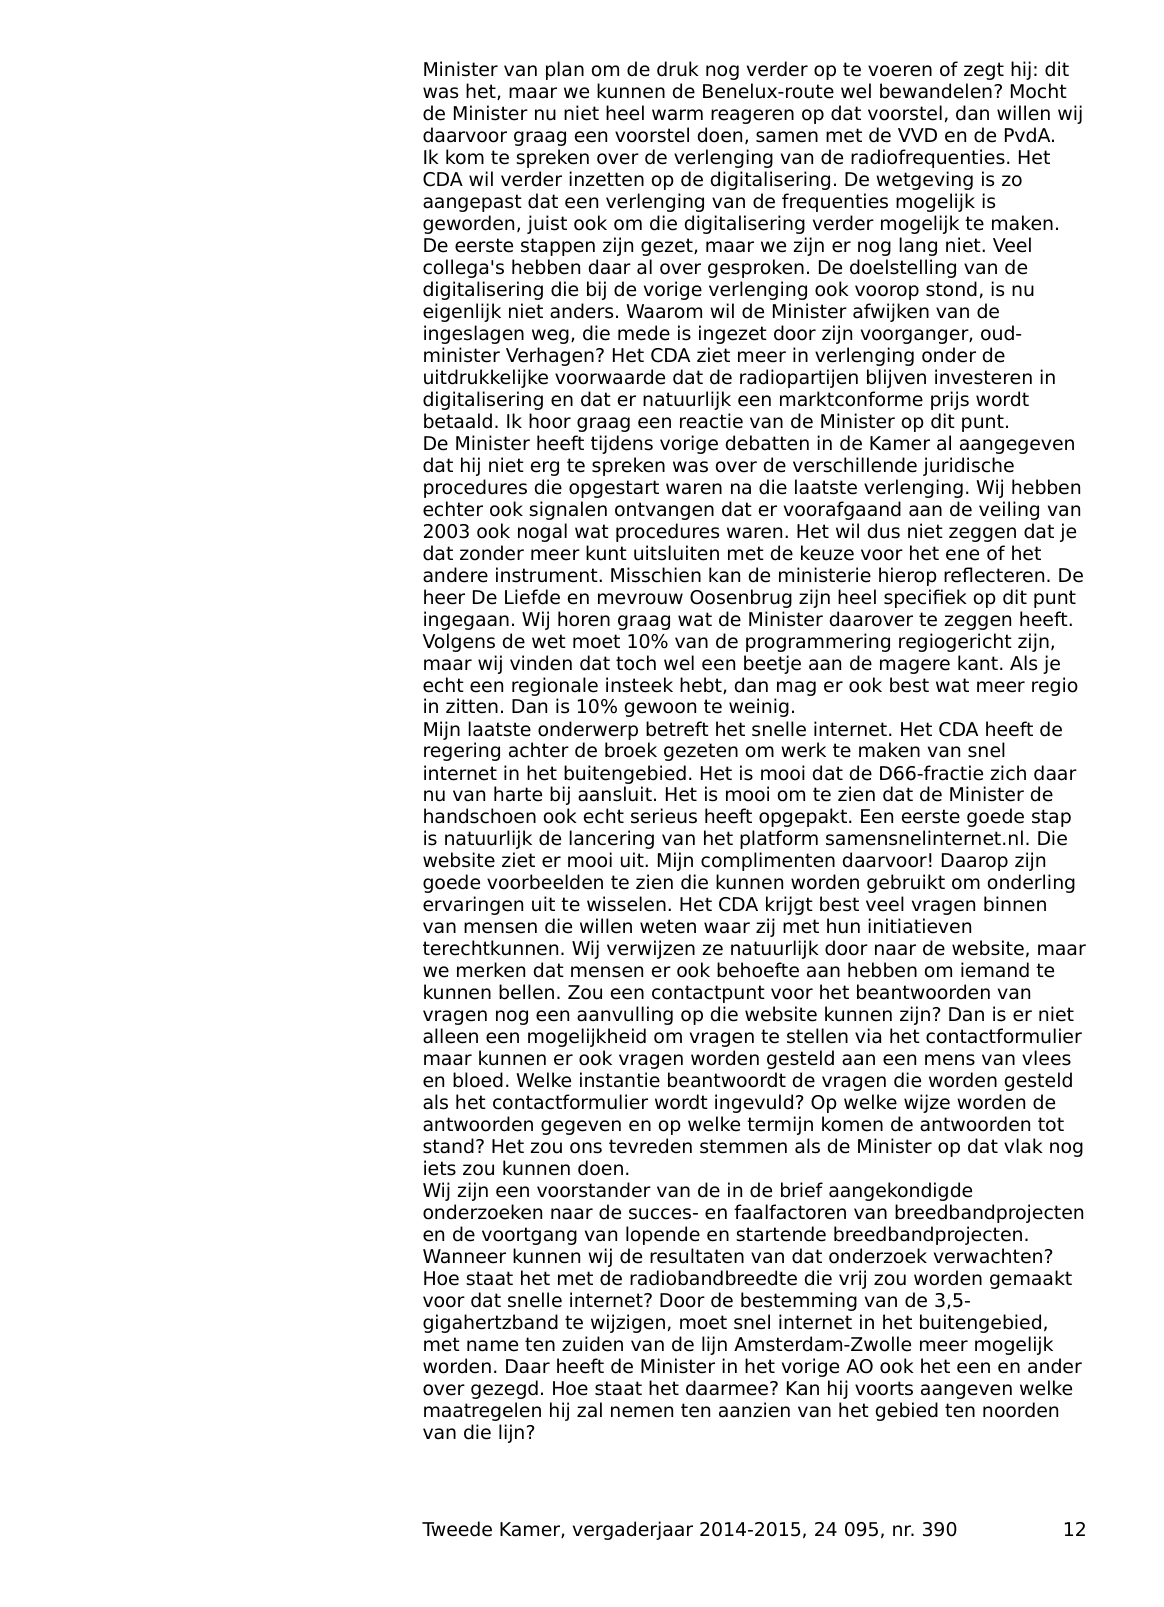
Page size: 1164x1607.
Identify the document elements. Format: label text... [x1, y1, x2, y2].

text Volgens de wet moet 10% van de programmering regiogericht zijn, maar wij vinden dat toch wel een beetje aan de magere kant. Als je echt een regionale insteek hebt, dan mag er ook best wat meer regio in zitten. Dan is 10% gewoon te weinig. [422, 631, 1087, 718]
text De Minister heeft tijdens vorige debatten in de Kamer al aangegeven dat hij niet erg te spreken was over de verschillende juridische procedures die opgestart waren na die laatste verlenging. Wij hebben echter ook signalen ontvangen dat er voorafgaand aan de veiling van 2003 ook nogal wat procedures waren. Het wil dus niet zeggen dat je dat zonder meer kunt uitsluiten met de keuze voor het ene of het andere instrument. Misschien kan de ministerie hierop reflecteren. De heer De Liefde en mevrouw Oosenbrug zijn heel specifiek op dit punt ingegaan. Wij horen graag wat de Minister daarover te zeggen heeft. [422, 433, 1087, 631]
text Wij zijn een voorstander van de in de brief aangekondigde onderzoeken naar de succes- en faalfactoren van breedbandprojecten en de voortgang van lopende en startende breedbandprojecten. Wanneer kunnen wij de resultaten van dat onderzoek verwachten? Hoe staat het met de radiobandbreedte die vrij zou worden gemaakt voor dat snelle internet? Door de bestemming van de 3,5-gigahertzband te wijzigen, moet snel internet in het buitengebied, met name ten zuiden van de lijn Amsterdam-Zwolle meer mogelijk worden. Daar heeft de Minister in het vorige AO ook het een en ander over gezegd. Hoe staat het daarmee? Kan hij voorts aangeven welke maatregelen hij zal nemen ten aanzien van het gebied ten noorden van die lijn? [422, 1180, 1087, 1444]
text Ik kom te spreken over de verlenging van de radiofrequenties. Het CDA wil verder inzetten op de digitalisering. De wetgeving is zo aangepast dat een verlenging van de frequenties mogelijk is geworden, juist ook om die digitalisering verder mogelijk te maken. De eerste stappen zijn gezet, maar we zijn er nog lang niet. Veel collega's hebben daar al over gesproken. De doelstelling van de digitalisering die bij de vorige verlenging ook voorop stond, is nu eigenlijk niet anders. Waarom wil de Minister afwijken van de ingeslagen weg, die mede is ingezet door zijn voorganger, oud-minister Verhagen? Het CDA ziet meer in verlenging onder de uitdrukkelijke voorwaarde dat de radiopartijen blijven investeren in digitalisering en dat er natuurlijk een marktconforme prijs wordt betaald. Ik hoor graag een reactie van de Minister op dit punt. [422, 147, 1087, 433]
text Minister van plan om de druk nog verder op te voeren of zegt hij: dit was het, maar we kunnen de Benelux-route wel bewandelen? Mocht de Minister nu niet heel warm reageren op dat voorstel, dan willen wij daarvoor graag een voorstel doen, samen met de VVD en de PvdA. [422, 59, 1087, 147]
text Mijn laatste onderwerp betreft het snelle internet. Het CDA heeft de regering achter de broek gezeten om werk te maken van snel internet in het buitengebied. Het is mooi dat de D66-fractie zich daar nu van harte bij aansluit. Het is mooi om te zien dat de Minister de handschoen ook echt serieus heeft opgepakt. Een eerste goede stap is natuurlijk de lancering van het platform samensnelinternet.nl. Die website ziet er mooi uit. Mijn complimenten daarvoor! Daarop zijn goede voorbeelden te zien die kunnen worden gebruikt om onderling ervaringen uit te wisselen. Het CDA krijgt best veel vragen binnen van mensen die willen weten waar zij met hun initiatieven terechtkunnen. Wij verwijzen ze natuurlijk door naar de website, maar we merken dat mensen er ook behoefte aan hebben om iemand te kunnen bellen. Zou een contactpunt voor het beantwoorden van vragen nog een aanvulling op die website kunnen zijn? Dan is er niet alleen een mogelijkheid om vragen te stellen via het contactformulier maar kunnen er ook vragen worden gesteld aan een mens van vlees en bloed. Welke instantie beantwoordt de vragen die worden gesteld als het contactformulier wordt ingevuld? Op welke wijze worden de antwoorden gegeven en op welke termijn komen de antwoorden tot stand? Het zou ons tevreden stemmen als de Minister op dat vlak nog iets zou kunnen doen. [422, 718, 1087, 1180]
